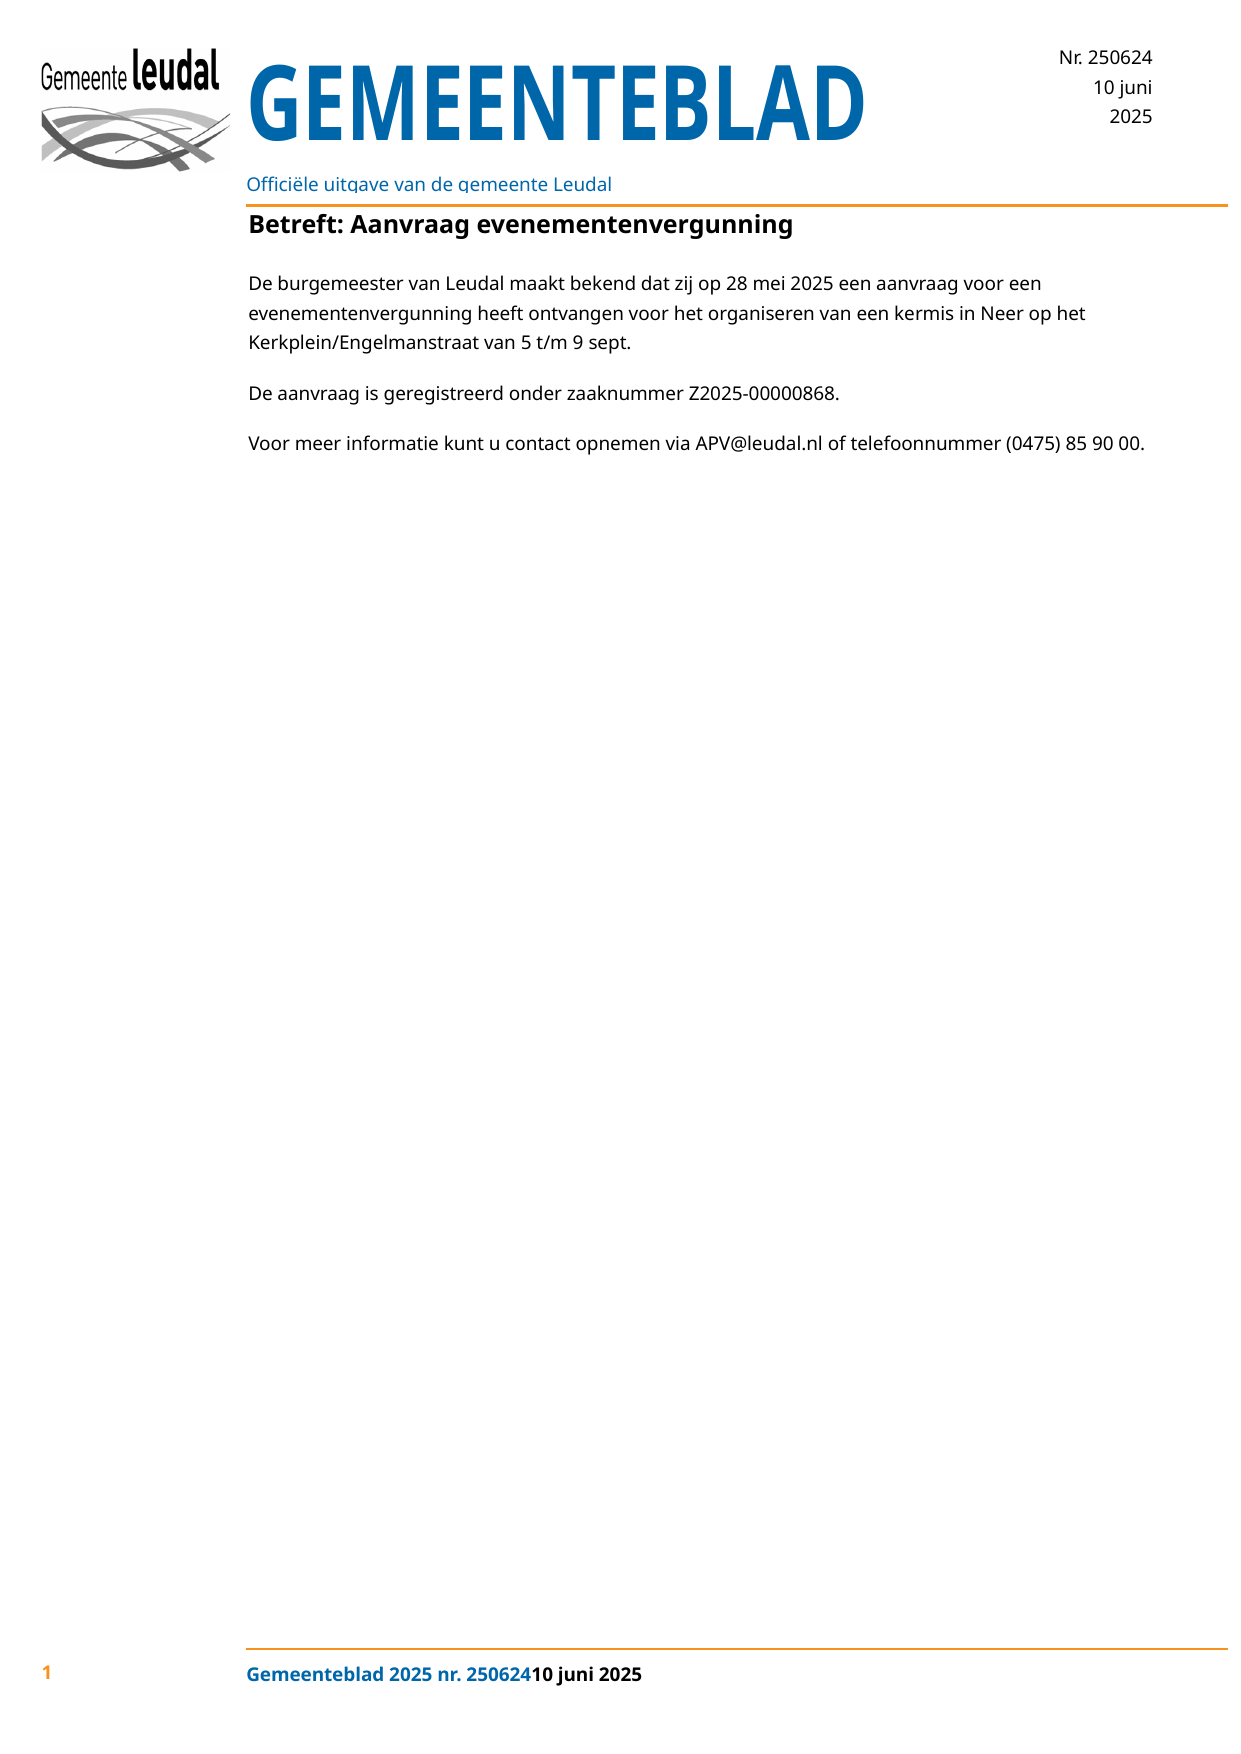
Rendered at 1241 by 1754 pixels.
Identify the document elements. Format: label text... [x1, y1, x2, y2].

text De aanvraag is geregistreerd onder zaaknummer Z2025-00000868. [248, 380, 1152, 406]
picture [41, 47, 231, 172]
text Voor meer informatie kunt u contact opnemen via APV@leudal.nl of telefoonnummer (0475) 85 90 00. [248, 430, 1152, 456]
text Betreft: Aanvraag evenementenvergunning [248, 207, 1152, 241]
text De burgemeester van Leudal maakt bekend dat zij op 28 mei 2025 een aanvraag voor een evenementenvergunning heeft ontvangen voor het organiseren van een kermis in Neer op het Kerkplein/Engelmanstraat van 5 t/m 9 sept. [248, 270, 1152, 355]
